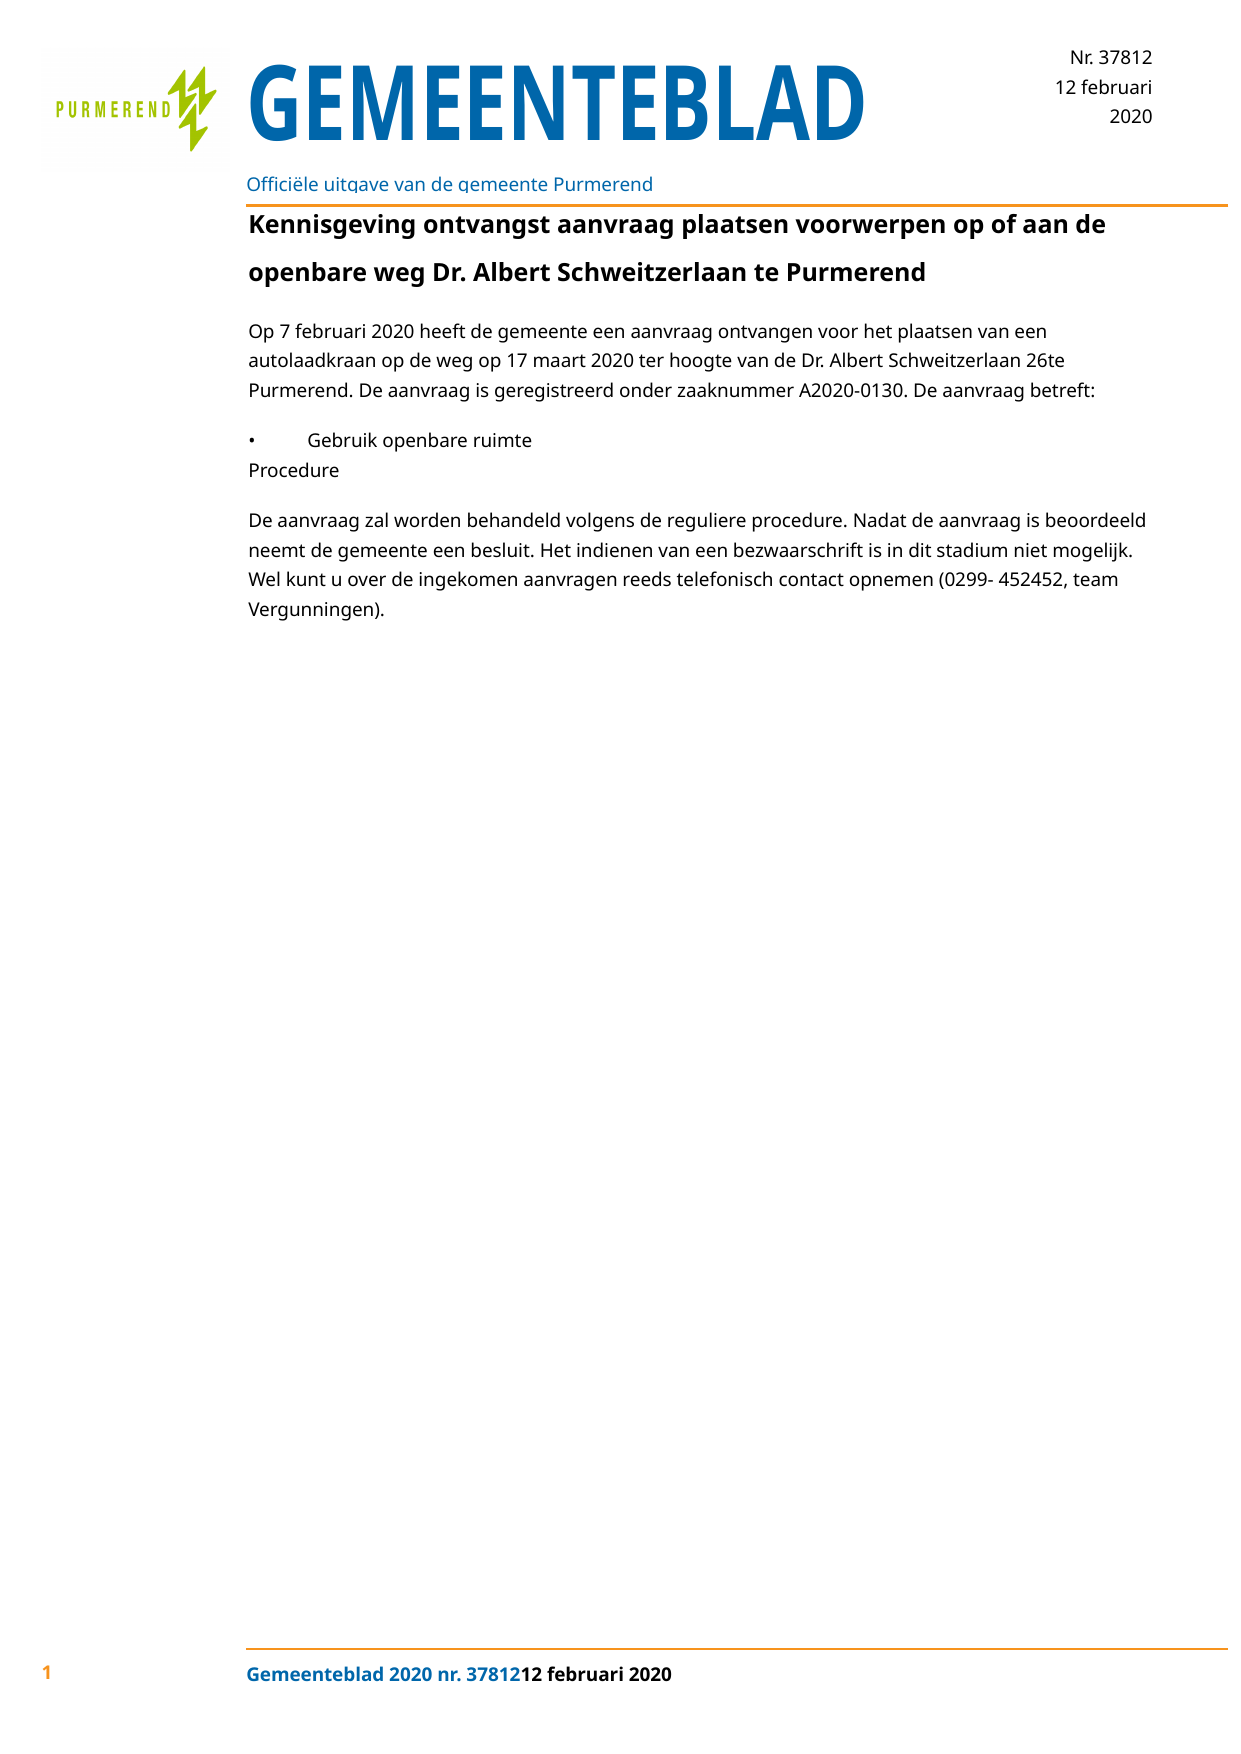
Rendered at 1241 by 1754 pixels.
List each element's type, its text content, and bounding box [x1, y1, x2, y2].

picture [41, 47, 231, 172]
list Gebruik openbare ruimte [248, 427, 1152, 453]
text Op 7 februari 2020 heeft de gemeente een aanvraag ontvangen voor het plaatsen van een autolaadkraan op de weg op 17 maart 2020 ter hoogte van de Dr. Albert Schweitzerlaan 26te Purmerend. De aanvraag is geregistreerd onder zaaknummer A2020-0130. De aanvraag betreft: [248, 318, 1152, 403]
text Kennisgeving ontvangst aanvraag plaatsen voorwerpen op of aan de openbare weg Dr. Albert Schweitzerlaan te Purmerend [248, 207, 1152, 288]
text De aanvraag zal worden behandeld volgens de reguliere procedure. Nadat de aanvraag is beoordeeld neemt de gemeente een besluit. Het indienen van een bezwaarschrift is in dit stadium niet mogelijk. Wel kunt u over de ingekomen aanvragen reeds telefonisch contact opnemen (0299- 452452, team Vergunningen). [248, 507, 1152, 622]
text Procedure [248, 457, 1152, 483]
